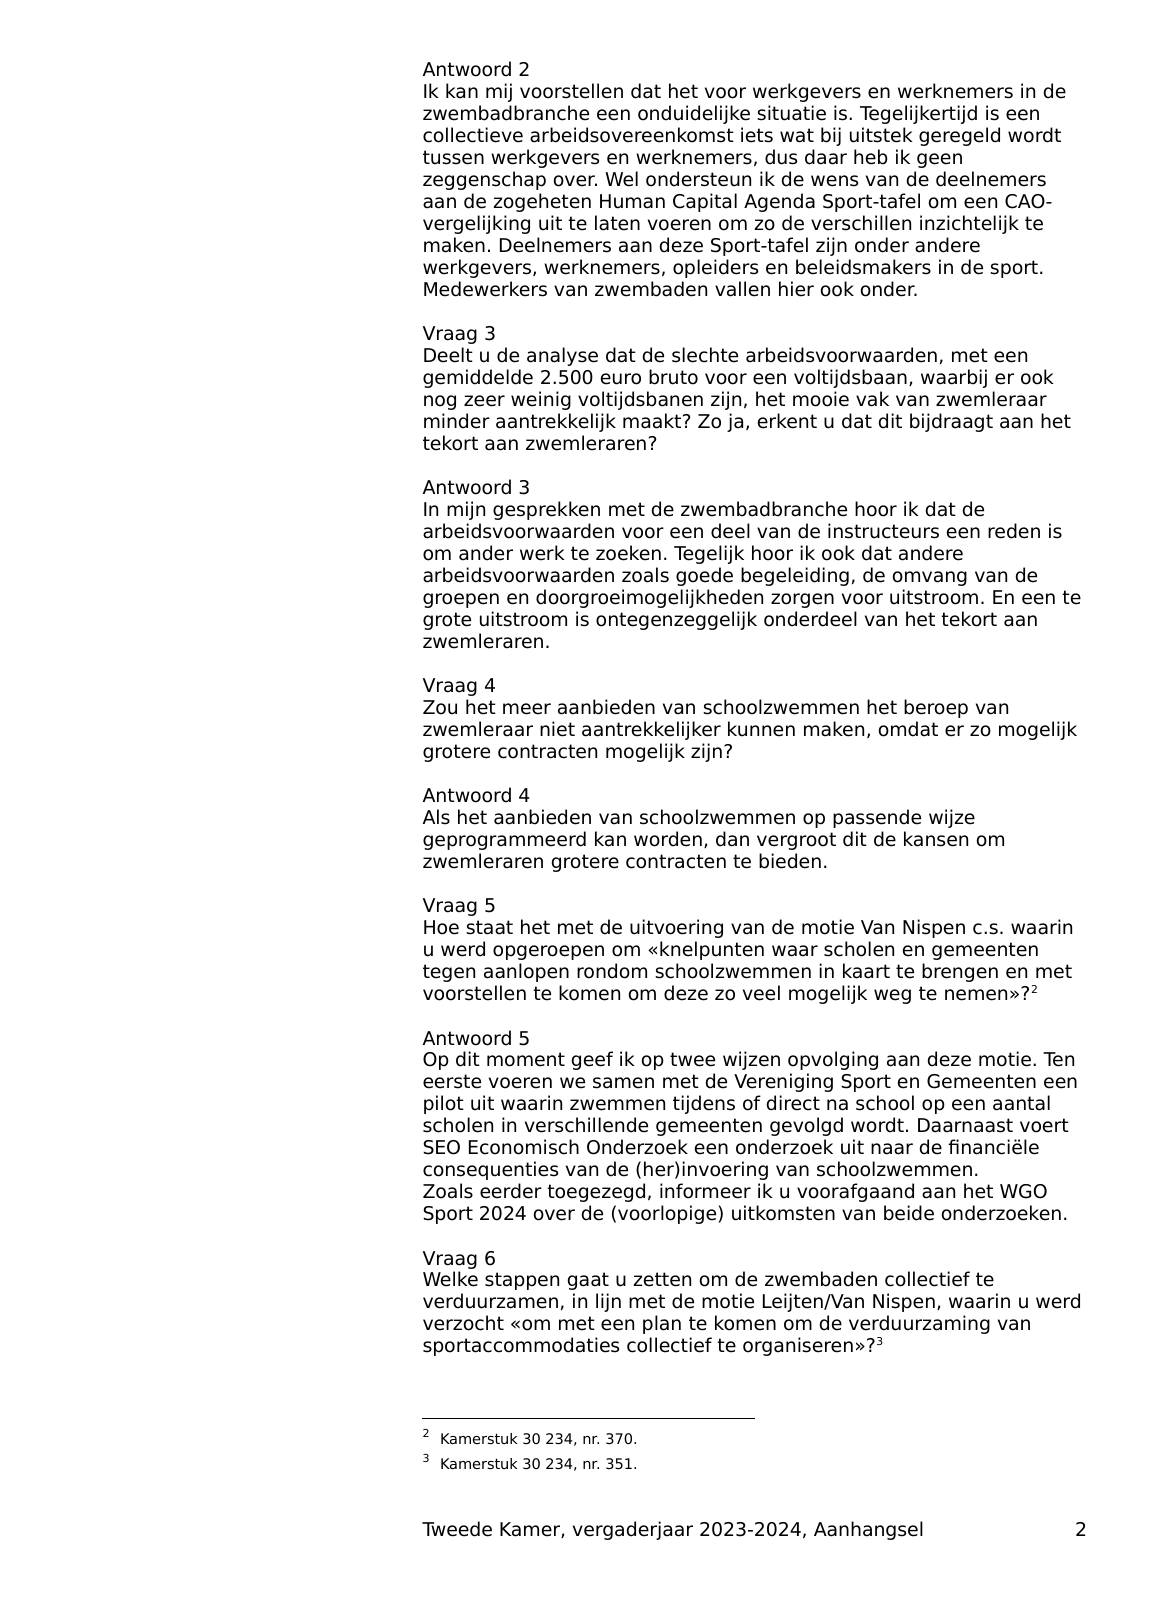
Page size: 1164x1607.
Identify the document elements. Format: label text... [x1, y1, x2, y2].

text Antwoord 2 [422, 59, 1087, 81]
text Kamerstuk 30 234, nr. 370. [422, 1427, 1087, 1449]
text Op dit moment geef ik op twee wijzen opvolging aan deze motie. Ten eerste voeren we samen met de Vereniging Sport en Gemeenten een pilot uit waarin zwemmen tijdens of direct na school op een aantal scholen in verschillende gemeenten gevolgd wordt. Daarnaast voert SEO Economisch Onderzoek een onderzoek uit naar de financiële consequenties van de (her)invoering van schoolzwemmen. [422, 1049, 1087, 1181]
text Zou het meer aanbieden van schoolzwemmen het beroep van zwemleraar niet aantrekkelijker kunnen maken, omdat er zo mogelijk grotere contracten mogelijk zijn? [422, 697, 1087, 763]
text Vraag 6 [422, 1247, 1087, 1269]
text Antwoord 3 [422, 477, 1087, 499]
text Welke stappen gaat u zetten om de zwembaden collectief te verduurzamen, in lijn met de motie Leijten/Van Nispen, waarin u werd verzocht «om met een plan te komen om de verduurzaming van sportaccommodaties collectief te organiseren»? [422, 1269, 1087, 1357]
text In mijn gesprekken met de zwembadbranche hoor ik dat de arbeidsvoorwaarden voor een deel van de instructeurs een reden is om ander werk te zoeken. Tegelijk hoor ik ook dat andere arbeidsvoorwaarden zoals goede begeleiding, de omvang van de groepen en doorgroeimogelijkheden zorgen voor uitstroom. En een te grote uitstroom is ontegenzeggelijk onderdeel van het tekort aan zwemleraren. [422, 499, 1087, 653]
text Vraag 3 [422, 323, 1087, 345]
text Kamerstuk 30 234, nr. 351. [422, 1452, 1087, 1474]
text Deelt u de analyse dat de slechte arbeidsvoorwaarden, met een gemiddelde 2.500 euro bruto voor een voltijdsbaan, waarbij er ook nog zeer weinig voltijdsbanen zijn, het mooie vak van zwemleraar minder aantrekkelijk maakt? Zo ja, erkent u dat dit bijdraagt aan het tekort aan zwemleraren? [422, 345, 1087, 455]
text Ik kan mij voorstellen dat het voor werkgevers en werknemers in de zwembadbranche een onduidelijke situatie is. Tegelijkertijd is een collectieve arbeidsovereenkomst iets wat bij uitstek geregeld wordt tussen werkgevers en werknemers, dus daar heb ik geen zeggenschap over. Wel ondersteun ik de wens van de deelnemers aan de zogeheten Human Capital Agenda Sport-tafel om een CAO-vergelijking uit te laten voeren om zo de verschillen inzichtelijk te maken. Deelnemers aan deze Sport-tafel zijn onder andere werkgevers, werknemers, opleiders en beleidsmakers in de sport. Medewerkers van zwembaden vallen hier ook onder. [422, 81, 1087, 301]
text Hoe staat het met de uitvoering van de motie Van Nispen c.s. waarin u werd opgeroepen om «knelpunten waar scholen en gemeenten tegen aanlopen rondom schoolzwemmen in kaart te brengen en met voorstellen te komen om deze zo veel mogelijk weg te nemen»? [422, 917, 1087, 1005]
text Zoals eerder toegezegd, informeer ik u voorafgaand aan het WGO Sport 2024 over de (voorlopige) uitkomsten van beide onderzoeken. [422, 1181, 1087, 1225]
text Vraag 4 [422, 675, 1087, 697]
text Als het aanbieden van schoolzwemmen op passende wijze geprogrammeerd kan worden, dan vergroot dit de kansen om zwemleraren grotere contracten te bieden. [422, 807, 1087, 873]
text Antwoord 4 [422, 785, 1087, 807]
text Vraag 5 [422, 895, 1087, 917]
text Antwoord 5 [422, 1027, 1087, 1049]
